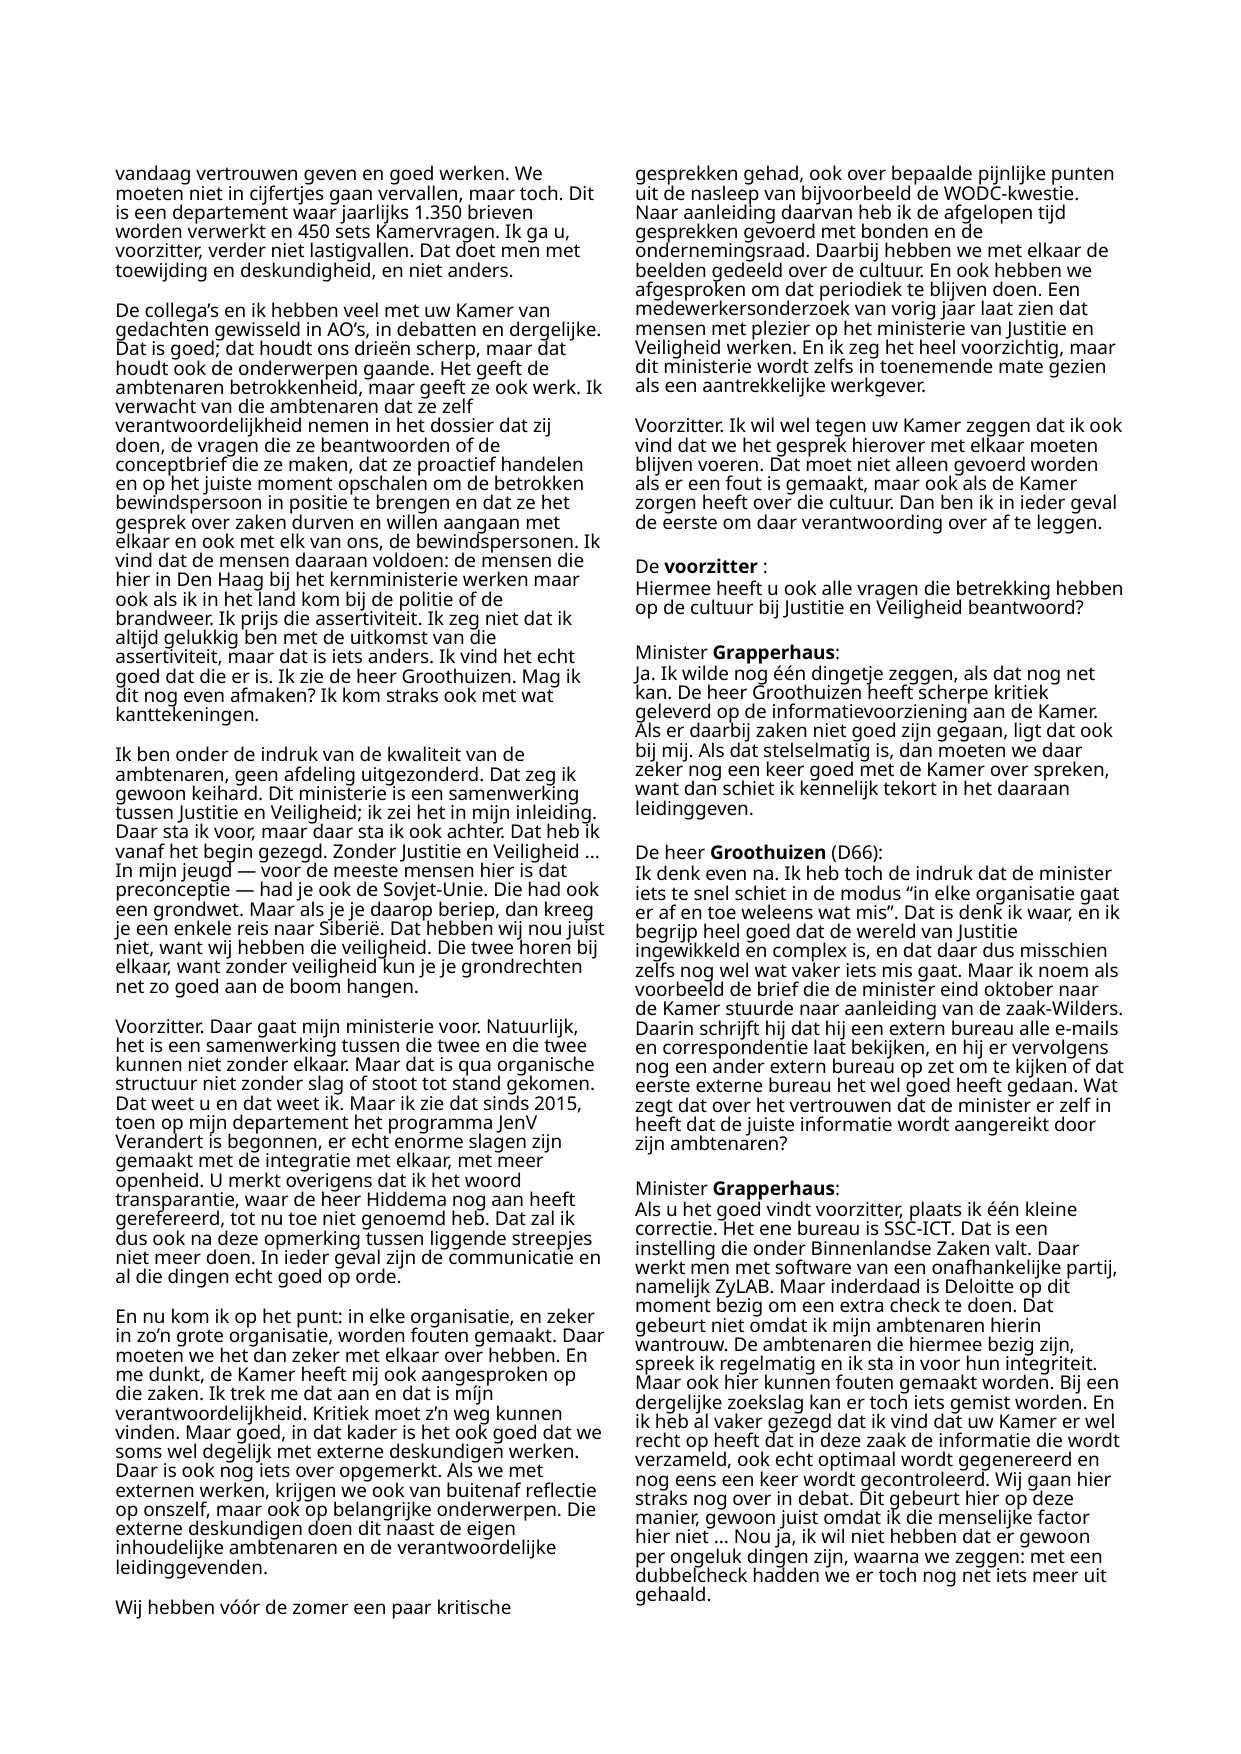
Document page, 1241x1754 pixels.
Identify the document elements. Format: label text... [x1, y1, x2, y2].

text Hiermee heeft u ook alle vragen die betrekking hebben op de cultuur bij Justitie en Veiligheid beantwoord? [635, 579, 1125, 618]
text De heer Groothuizen (D66): [635, 839, 1125, 865]
text Minister Grapperhaus: [635, 639, 1125, 664]
text gesprekken gehad, ook over bepaalde pijnlijke punten uit de nasleep van bijvoorbeeld de WODC-kwestie. Naar aanleiding daarvan heb ik de afgelopen tijd gesprekken gevoerd met bonden en de ondernemingsraad. Daarbij hebben we met elkaar de beelden gedeeld over de cultuur. En ook hebben we afgesproken om dat periodiek te blijven doen. Een medewerkersonderzoek van vorig jaar laat zien dat mensen met plezier op het ministerie van Justitie en Veiligheid werken. En ik zeg het heel voorzichtig, maar dit ministerie wordt zelfs in toenemende mate gezien als een aantrekkelijke werkgever. [635, 165, 1125, 397]
text Als u het goed vindt voorzitter, plaats ik één kleine correctie. Het ene bureau is SSC-ICT. Dat is een instelling die onder Binnenlandse Zaken valt. Daar werkt men met software van een onafhankelijke partij, namelijk ZyLAB. Maar inderdaad is Deloitte op dit moment bezig om een extra check te doen. Dat gebeurt niet omdat ik mijn ambtenaren hierin wantrouw. De ambtenaren die hiermee bezig zijn, spreek ik regelmatig en ik sta in voor hun integriteit. Maar ook hier kunnen fouten gemaakt worden. Bij een dergelijke zoekslag kan er toch iets gemist worden. En ik heb al vaker gezegd dat ik vind dat uw Kamer er wel recht op heeft dat in deze zaak de informatie die wordt verzameld, ook echt optimaal wordt gegenereerd en nog eens een keer wordt gecontroleerd. Wij gaan hier straks nog over in debat. Dit gebeurt hier op deze manier, gewoon juist omdat ik die menselijke factor hier niet ... Nou ja, ik wil niet hebben dat er gewoon per ongeluk dingen zijn, waarna we zeggen: met een dubbelcheck hadden we er toch nog net iets meer uit gehaald. [635, 1201, 1125, 1606]
text Wij hebben vóór de zomer een paar kritische [115, 1599, 605, 1618]
text Ja. Ik wilde nog één dingetje zeggen, als dat nog net kan. De heer Groothuizen heeft scherpe kritiek geleverd op de informatievoorziening aan de Kamer. Als er daarbij zaken niet goed zijn gegaan, ligt dat ook bij mij. Als dat stelselmatig is, dan moeten we daar zeker nog een keer goed met de Kamer over spreken, want dan schiet ik kennelijk tekort in het daaraan leidinggeven. [635, 664, 1125, 819]
text vandaag vertrouwen geven en goed werken. We moeten niet in cijfertjes gaan vervallen, maar toch. Dit is een departement waar jaarlijks 1.350 brieven worden verwerkt en 450 sets Kamervragen. Ik ga u, voorzitter, verder niet lastigvallen. Dat doet men met toewijding en deskundigheid, en niet anders. [115, 165, 605, 281]
text De collega’s en ik hebben veel met uw Kamer van gedachten gewisseld in AO’s, in debatten en dergelijke. Dat is goed; dat houdt ons drieën scherp, maar dat houdt ook de onderwerpen gaande. Het geeft de ambtenaren betrokkenheid, maar geeft ze ook werk. Ik verwacht van die ambtenaren dat ze zelf verantwoordelijkheid nemen in het dossier dat zij doen, de vragen die ze beantwoorden of de conceptbrief die ze maken, dat ze proactief handelen en op het juiste moment opschalen om de betrokken bewindspersoon in positie te brengen en dat ze het gesprek over zaken durven en willen aangaan met elkaar en ook met elk van ons, de bewindspersonen. Ik vind dat de mensen daaraan voldoen: de mensen die hier in Den Haag bij het kernministerie werken maar ook als ik in het land kom bij de politie of de brandweer. Ik prijs die assertiviteit. Ik zeg niet dat ik altijd gelukkig ben met de uitkomst van die assertiviteit, maar dat is iets anders. Ik vind het echt goed dat die er is. Ik zie de heer Groothuizen. Mag ik dit nog even afmaken? Ik kom straks ook met wat kanttekeningen. [115, 302, 605, 726]
text Voorzitter. Ik wil wel tegen uw Kamer zeggen dat ik ook vind dat we het gesprek hierover met elkaar moeten blijven voeren. Dat moet niet alleen gevoerd worden als er een fout is gemaakt, maar ook als de Kamer zorgen heeft over die cultuur. Dan ben ik in ieder geval de eerste om daar verantwoording over af te leggen. [635, 417, 1125, 533]
text Ik ben onder de indruk van de kwaliteit van de ambtenaren, geen afdeling uitgezonderd. Dat zeg ik gewoon keihard. Dit ministerie is een samenwerking tussen Justitie en Veiligheid; ik zei het in mijn inleiding. Daar sta ik voor, maar daar sta ik ook achter. Dat heb ik vanaf het begin gezegd. Zonder Justitie en Veiligheid ... In mijn jeugd — voor de meeste mensen hier is dat preconceptie — had je ook de Sovjet-Unie. Die had ook een grondwet. Maar als je je daarop beriep, dan kreeg je een enkele reis naar Siberië. Dat hebben wij nou juist niet, want wij hebben die veiligheid. Die twee horen bij elkaar, want zonder veiligheid kun je je grondrechten net zo goed aan de boom hangen. [115, 746, 605, 997]
text Voorzitter. Daar gaat mijn ministerie voor. Natuurlijk, het is een samenwerking tussen die twee en die twee kunnen niet zonder elkaar. Maar dat is qua organische structuur niet zonder slag of stoot tot stand gekomen. Dat weet u en dat weet ik. Maar ik zie dat sinds 2015, toen op mijn departement het programma JenV Verandert is begonnen, er echt enorme slagen zijn gemaakt met de integratie met elkaar, met meer openheid. U merkt overigens dat ik het woord transparantie, waar de heer Hiddema nog aan heeft gerefereerd, tot nu toe niet genoemd heb. Dat zal ik dus ook na deze opmerking tussen liggende streepjes niet meer doen. In ieder geval zijn de communicatie en al die dingen echt goed op orde. [115, 1018, 605, 1287]
text En nu kom ik op het punt: in elke organisatie, en zeker in zo’n grote organisatie, worden fouten gemaakt. Daar moeten we het dan zeker met elkaar over hebben. En me dunkt, de Kamer heeft mij ook aangesproken op die zaken. Ik trek me dat aan en dat is míjn verantwoordelijkheid. Kritiek moet z’n weg kunnen vinden. Maar goed, in dat kader is het ook goed dat we soms wel degelijk met externe deskundigen werken. Daar is ook nog iets over opgemerkt. Als we met externen werken, krijgen we ook van buitenaf reflectie op onszelf, maar ook op belangrijke onderwerpen. Die externe deskundigen doen dit naast de eigen inhoudelijke ambtenaren en de verantwoordelijke leidinggevenden. [115, 1308, 605, 1578]
text De voorzitter : [635, 554, 1125, 579]
text Minister Grapperhaus: [635, 1175, 1125, 1201]
text Ik denk even na. Ik heb toch de indruk dat de minister iets te snel schiet in de modus “in elke organisatie gaat er af en toe weleens wat mis”. Dat is denk ik waar, en ik begrijp heel goed dat de wereld van Justitie ingewikkeld en complex is, en dat daar dus misschien zelfs nog wel wat vaker iets mis gaat. Maar ik noem als voorbeeld de brief die de minister eind oktober naar de Kamer stuurde naar aanleiding van de zaak-Wilders. Daarin schrijft hij dat hij een extern bureau alle e-mails en correspondentie laat bekijken, en hij er vervolgens nog een ander extern bureau op zet om te kijken of dat eerste externe bureau het wel goed heeft gedaan. Wat zegt dat over het vertrouwen dat de minister er zelf in heeft dat de juiste informatie wordt aangereikt door zijn ambtenaren? [635, 865, 1125, 1154]
